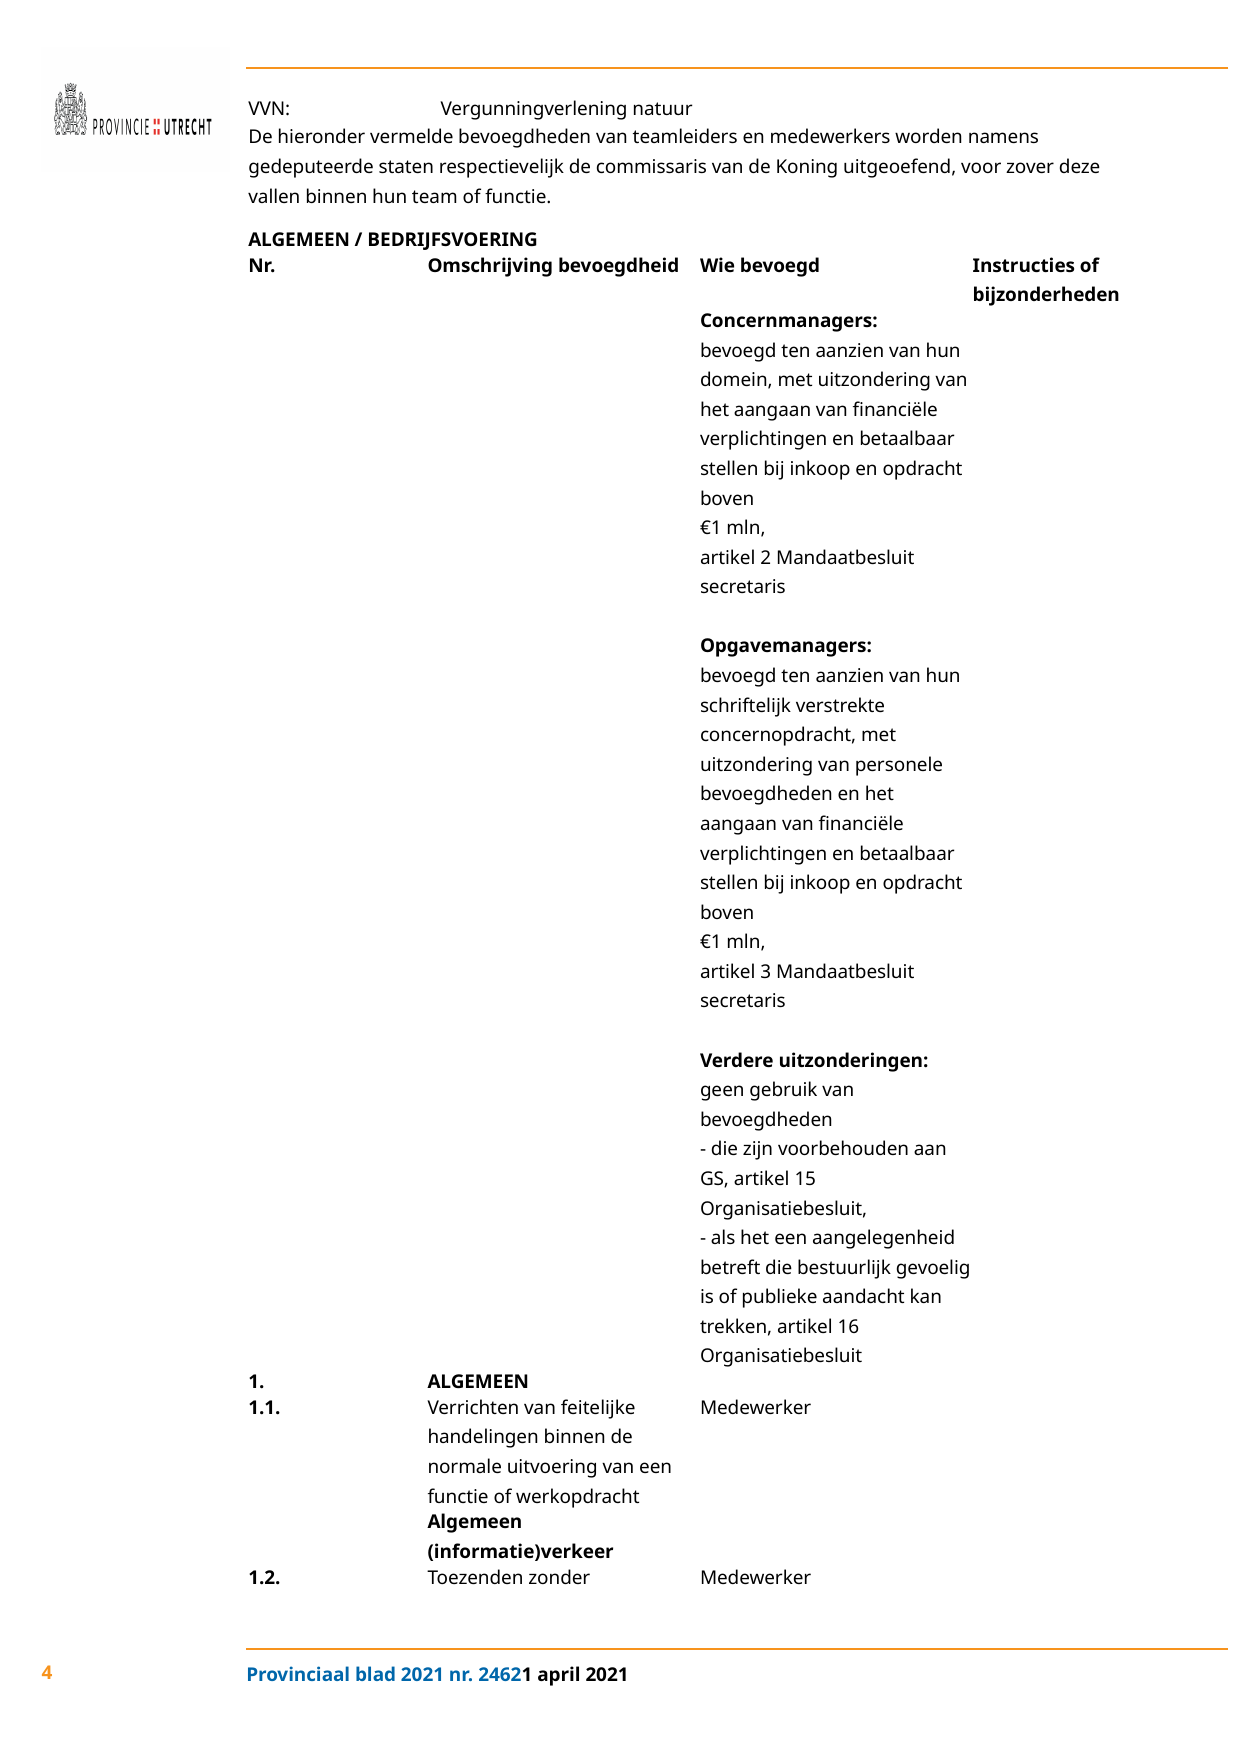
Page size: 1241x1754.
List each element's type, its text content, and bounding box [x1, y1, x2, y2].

table_cell Algemeen (informatie)verkeer [427, 1509, 700, 1564]
table_cell [973, 307, 1152, 1368]
table_cell VVN: [248, 95, 440, 121]
table_cell [973, 1394, 1152, 1508]
table_cell ALGEMEEN [427, 1368, 700, 1394]
table_header Nr. [248, 252, 427, 307]
table_cell Toezenden zonder [427, 1564, 700, 1589]
table_cell 1.1. [248, 1394, 427, 1508]
table_cell Concernmanagers: bevoegd ten aanzien van hun domein, met uitzondering van het aangaan van financiële verplichtingen en betaalbaar stellen bij inkoop en opdracht boven €1 mln, artikel 2 Mandaatbesluit secretaris Opgavemanagers: bevoegd ten aanzien van hun schriftelijk verstrekte concernopdracht, met uitzondering van personele bevoegdheden en het aangaan van financiële verplichtingen en betaalbaar stellen bij inkoop en opdracht boven €1 mln, artikel 3 Mandaatbesluit secretaris Verdere uitzonderingen: geen gebruik van bevoegdheden - die zijn voorbehouden aan GS, artikel 15 Organisatiebesluit, - als het een aangelegenheid betreft die bestuurlijk gevoelig is of publieke aandacht kan trekken, artikel 16 Organisatiebesluit [700, 307, 972, 1368]
table_cell [248, 307, 427, 1368]
table_cell [700, 1368, 972, 1394]
table_cell Medewerker [700, 1564, 972, 1589]
table_cell Verrichten van feitelijke handelingen binnen de normale uitvoering van een functie of werkopdracht [427, 1394, 700, 1508]
table_cell [973, 1368, 1152, 1394]
table_header Wie bevoegd [700, 252, 972, 307]
table_cell [427, 307, 700, 1368]
table_cell [248, 1509, 427, 1564]
table_cell Medewerker [700, 1394, 972, 1508]
table_cell [973, 1564, 1152, 1589]
table_cell 1.2. [248, 1564, 427, 1589]
table_header Instructies of bijzonderheden [973, 252, 1152, 307]
text De hieronder vermelde bevoegdheden van teamleiders en medewerkers worden namens gedeputeerde staten respectievelijk de commissaris van de Koning uitgeoefend, voor zover deze vallen binnen hun team of functie. [248, 124, 1152, 209]
text ALGEMEEN / BEDRIJFSVOERING [248, 226, 1152, 252]
table_cell 1. [248, 1368, 427, 1394]
table_cell Vergunningverlening natuur [440, 95, 1152, 121]
table_header Omschrijving bevoegdheid [427, 252, 700, 307]
table_cell [973, 1509, 1152, 1564]
picture [41, 47, 231, 172]
table_cell [700, 1509, 972, 1564]
